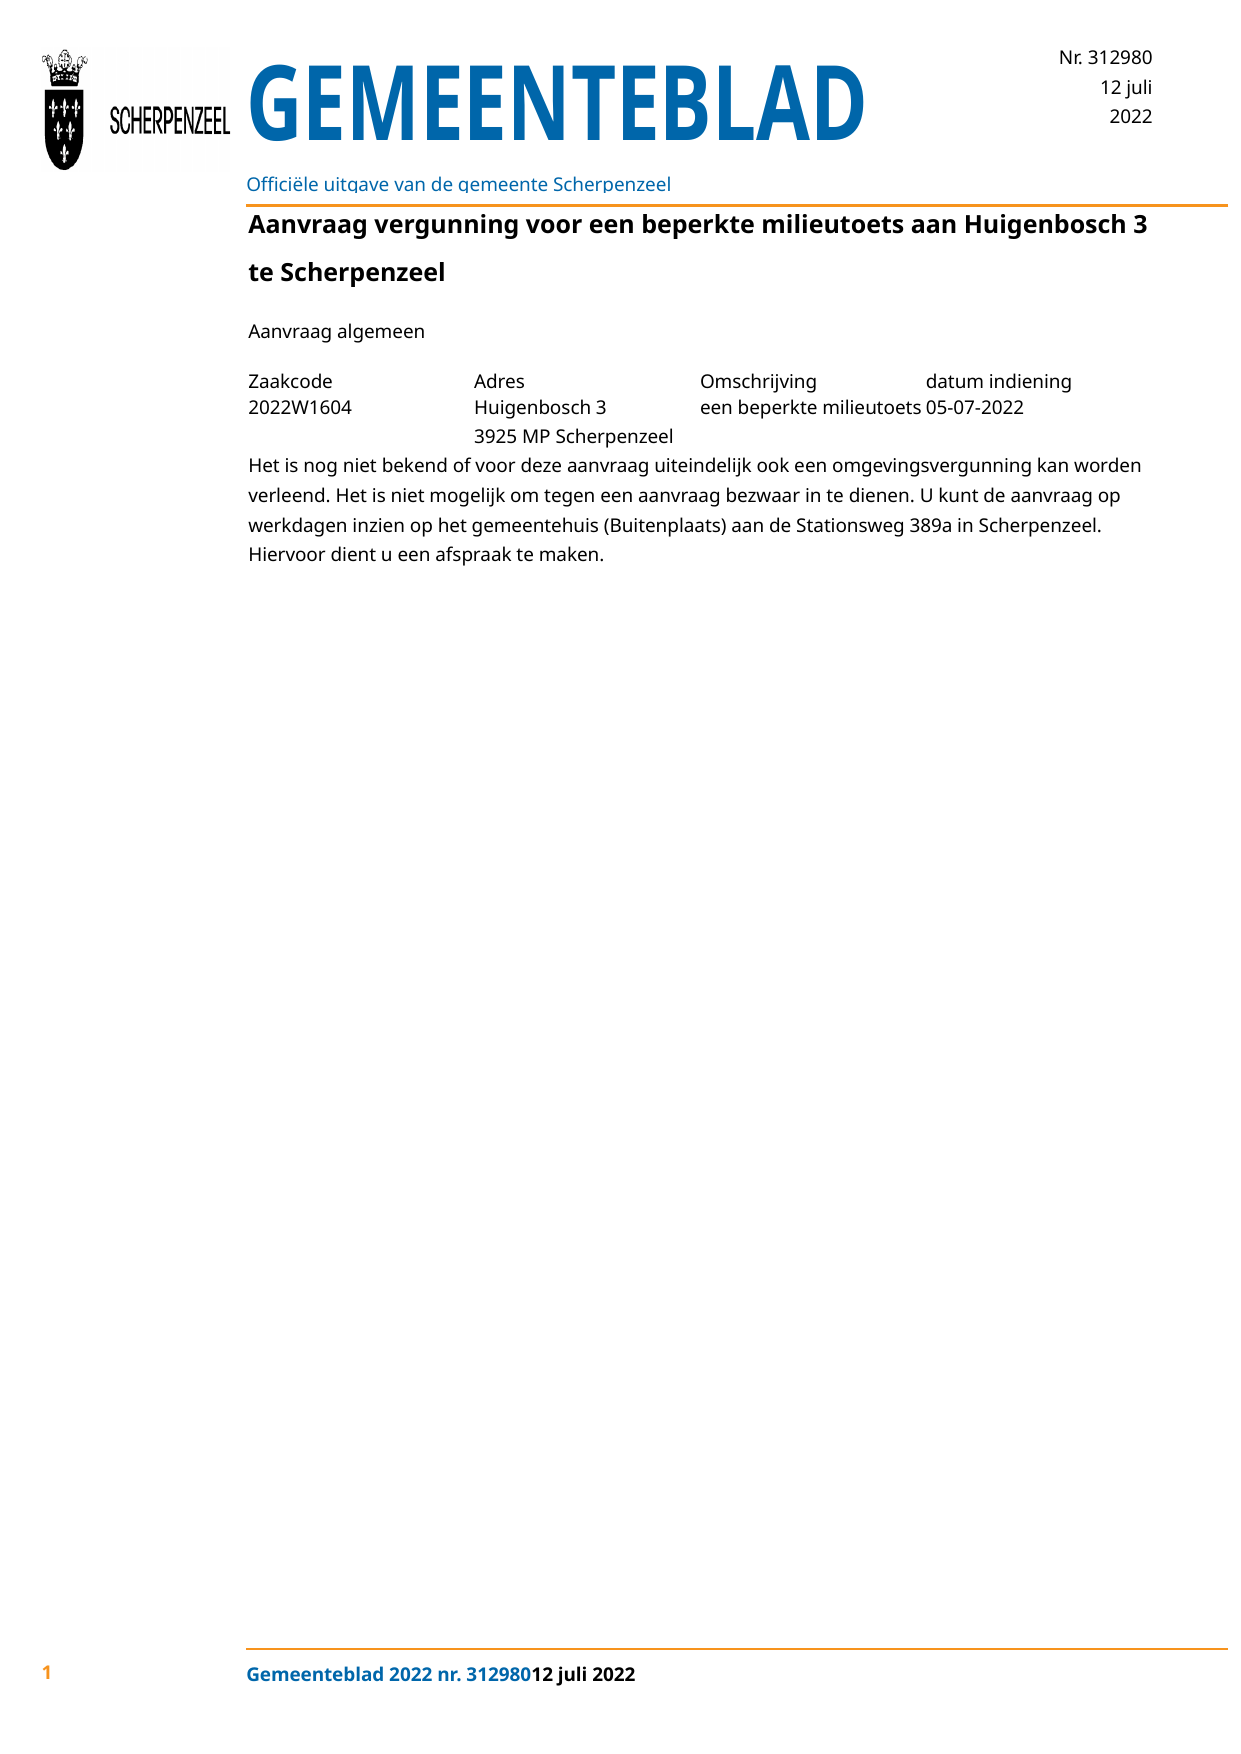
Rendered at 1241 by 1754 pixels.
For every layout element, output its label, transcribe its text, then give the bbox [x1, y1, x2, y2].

table_cell 05-07-2022 [926, 394, 1152, 449]
text Aanvraag algemeen [248, 318, 1152, 344]
table_header Zaakcode [248, 369, 474, 394]
text Aanvraag vergunning voor een beperkte milieutoets aan Huigenbosch 3 te Scherpenzeel [248, 207, 1152, 288]
table_header Omschrijving [700, 369, 926, 394]
table_header datum indiening [926, 369, 1152, 394]
picture [41, 47, 231, 172]
table_header Adres [474, 369, 700, 394]
table_cell een beperkte milieutoets [700, 394, 926, 449]
table_cell 2022W1604 [248, 394, 474, 449]
text Het is nog niet bekend of voor deze aanvraag uiteindelijk ook een omgevingsvergunning kan worden verleend. Het is niet mogelijk om tegen een aanvraag bezwaar in te dienen. U kunt de aanvraag op werkdagen inzien op het gemeentehuis (Buitenplaats) aan de Stationsweg 389a in Scherpenzeel. Hiervoor dient u een afspraak te maken. [248, 453, 1152, 567]
table_cell Huigenbosch 3 3925 MP Scherpenzeel [474, 394, 700, 449]
